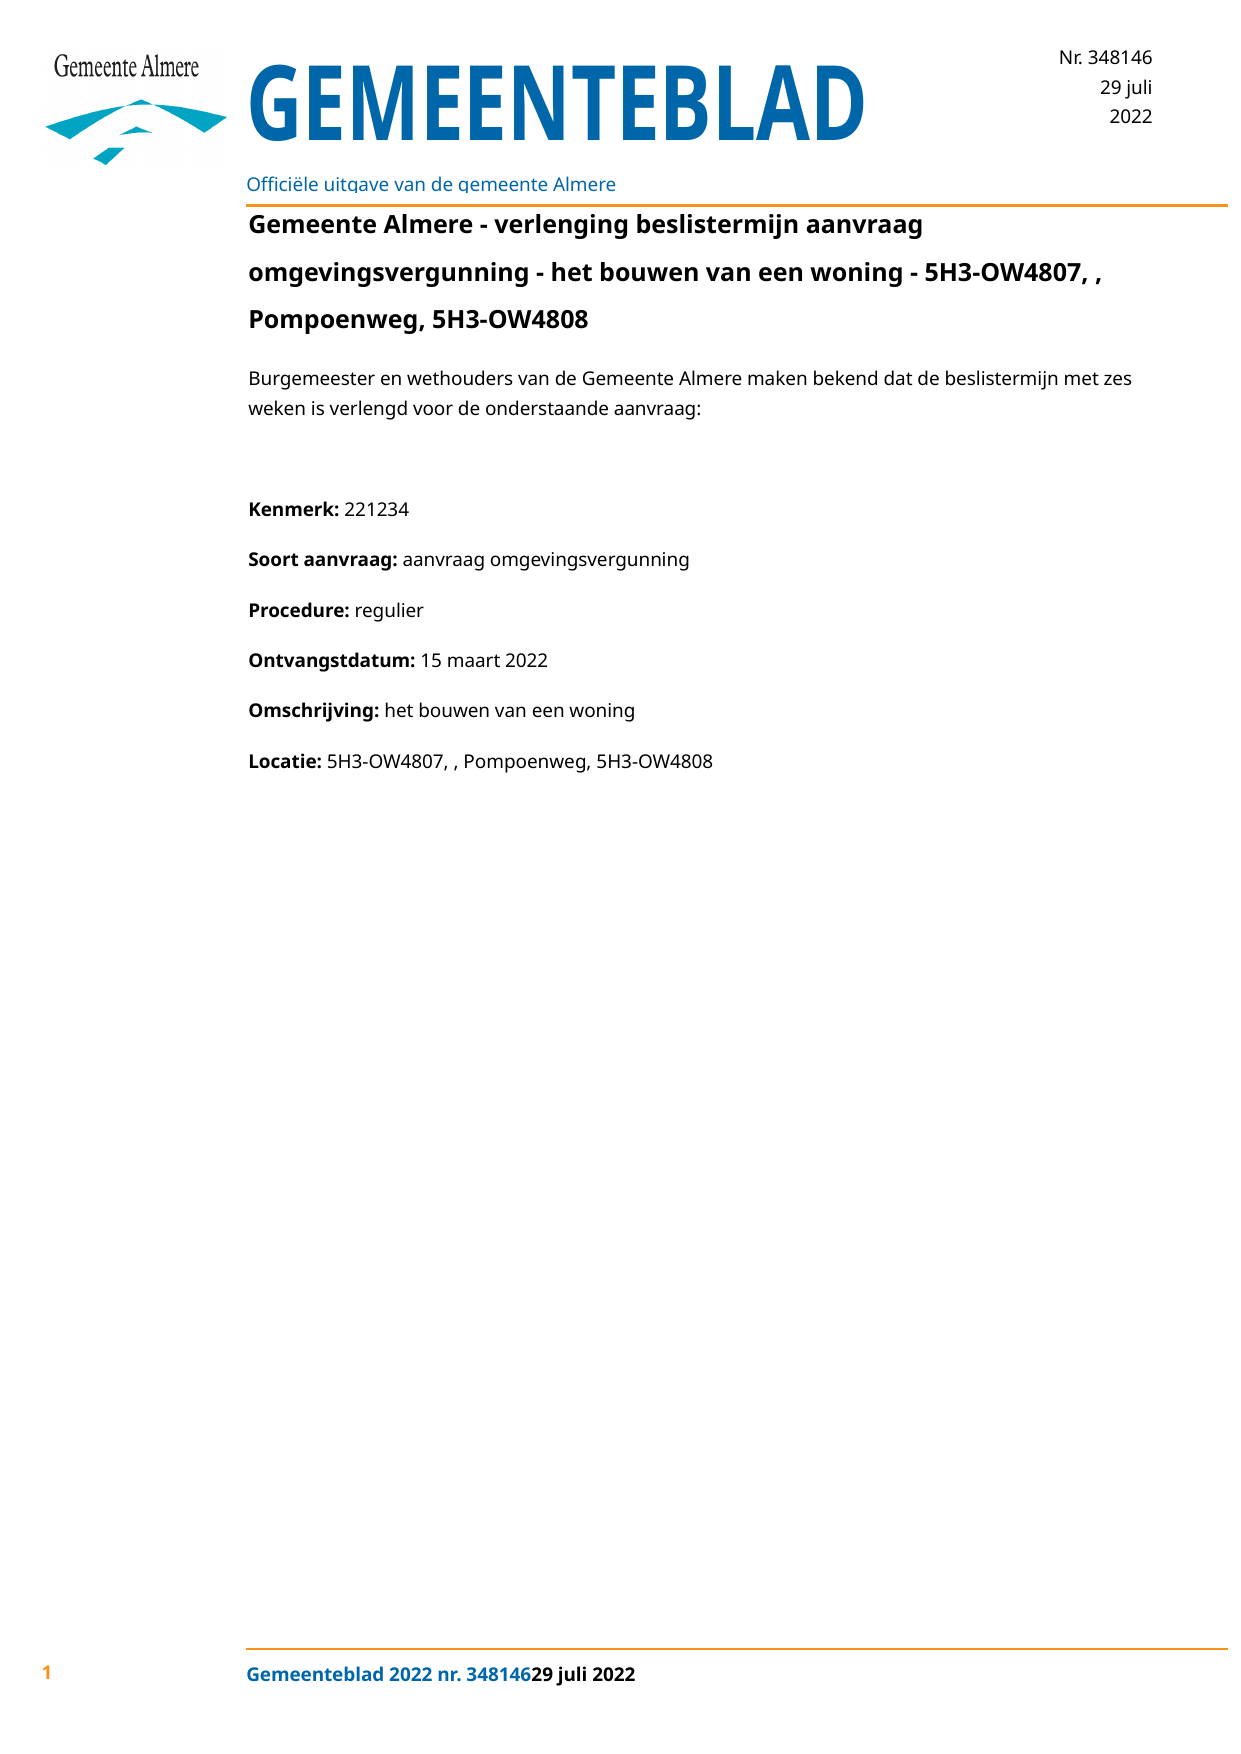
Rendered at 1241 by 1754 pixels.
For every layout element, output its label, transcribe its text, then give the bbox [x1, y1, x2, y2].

text Soort aanvraag: aanvraag omgevingsvergunning [248, 546, 1152, 572]
text Burgemeester en wethouders van de Gemeente Almere maken bekend dat de beslistermijn met zes weken is verlengd voor de onderstaande aanvraag: [248, 366, 1152, 421]
text Ontvangstdatum: 15 maart 2022 [248, 647, 1152, 673]
text Gemeente Almere - verlenging beslistermijn aanvraag omgevingsvergunning - het bouwen van een woning - 5H3-OW4807, , Pompoenwe­g, 5H3-OW4808 [248, 207, 1152, 336]
text Kenmerk: 221234 [248, 496, 1152, 522]
text Omschrijving: het bouwen van een woning [248, 698, 1152, 723]
text Locatie: 5H3-OW4807, , Pompoenwe­g, 5H3-OW4808 [248, 748, 1152, 774]
picture [41, 47, 231, 172]
text Procedure: regulier [248, 597, 1152, 622]
